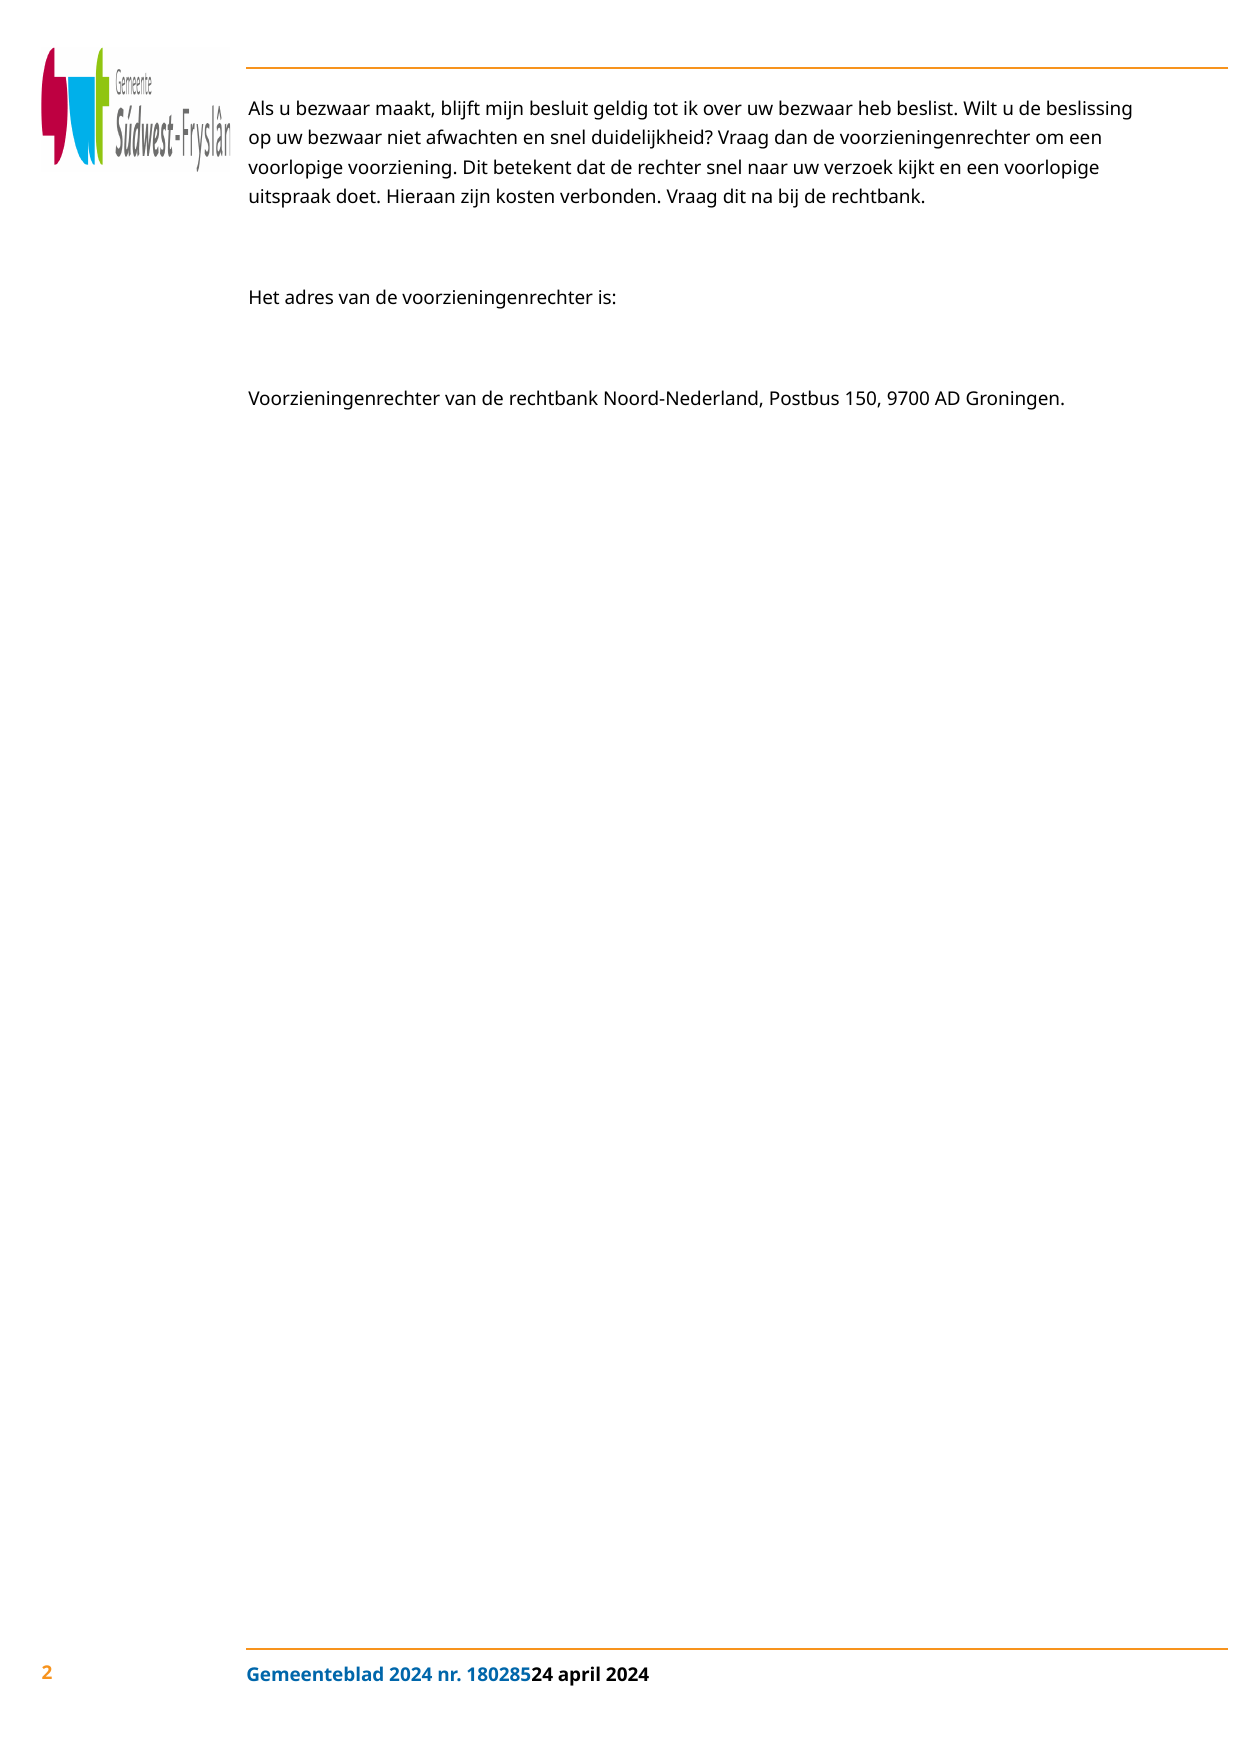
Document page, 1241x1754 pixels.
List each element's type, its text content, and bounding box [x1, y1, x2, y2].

text Het adres van de voorzieningenrechter is: [248, 284, 1152, 310]
picture [41, 47, 231, 172]
text Voorzieningenrechter van de rechtbank Noord-Nederland, Postbus 150, 9700 AD Groningen. [248, 385, 1152, 411]
text Als u bezwaar maakt, blijft mijn besluit geldig tot ik over uw bezwaar heb beslist. Wilt u de beslissing op uw bezwaar niet afwachten en snel duidelijkheid? Vraag dan de voorzieningenrechter om een voorlopige voorziening. Dit betekent dat de rechter snel naar uw verzoek kijkt en een voorlopige uitspraak doet. Hieraan zijn kosten verbonden. Vraag dit na bij de rechtbank. [248, 95, 1152, 209]
